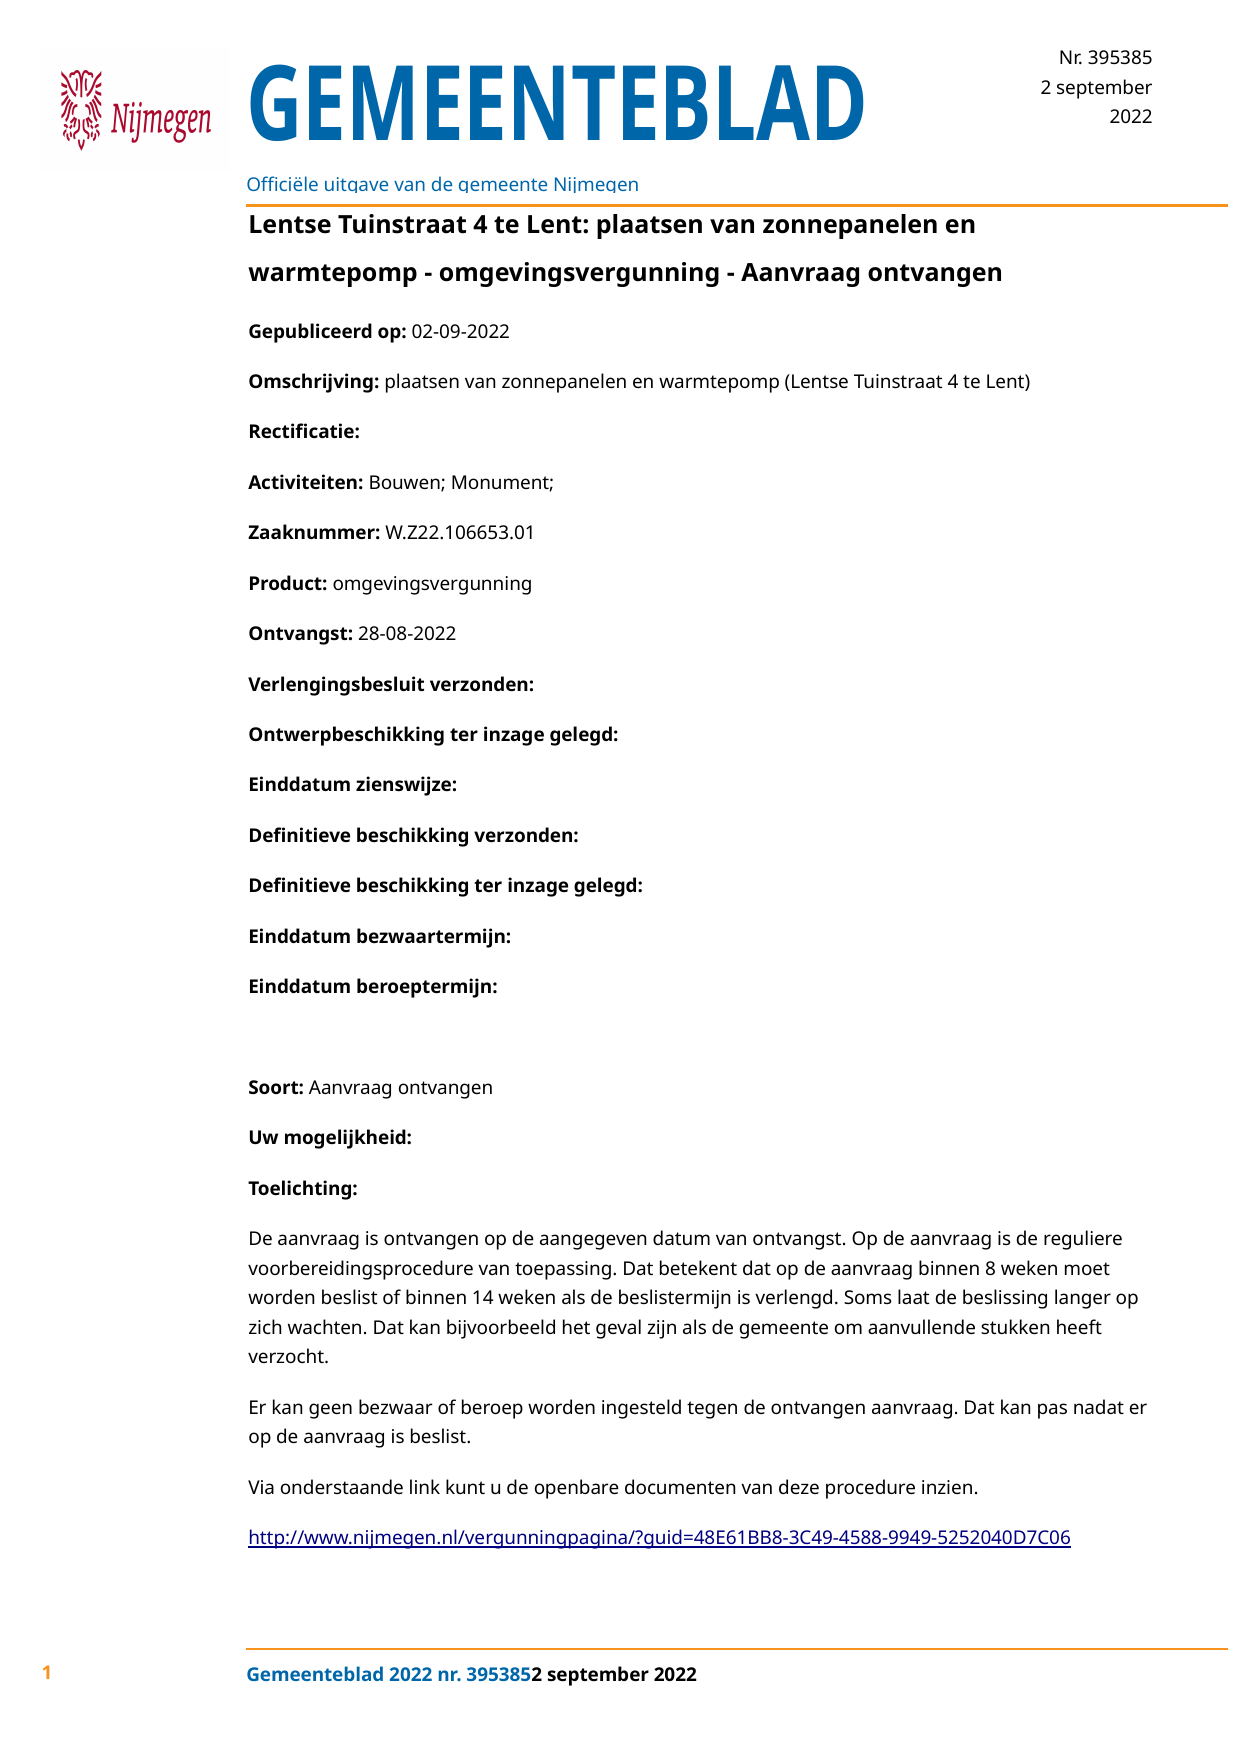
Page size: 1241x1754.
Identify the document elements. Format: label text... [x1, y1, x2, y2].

text Einddatum bezwaartermijn: [248, 923, 1152, 949]
text Product: omgevingsvergunning [248, 570, 1152, 596]
text Gepubliceerd op: 02-09-2022 [248, 318, 1152, 344]
text Zaaknummer: W.Z22.106653.01 [248, 519, 1152, 545]
text Definitieve beschikking verzonden: [248, 822, 1152, 848]
text Rectificatie: [248, 419, 1152, 444]
text Via onderstaande link kunt u de openbare documenten van deze procedure inzien. [248, 1474, 1152, 1500]
text De aanvraag is ontvangen op de aangegeven datum van ontvangst. Op de aanvraag is de reguliere voorbereidingsprocedure van toepassing. Dat betekent dat op de aanvraag binnen 8 weken moet worden beslist of binnen 14 weken als de beslistermijn is verlengd. Soms laat de beslissing langer op zich wachten. Dat kan bijvoorbeeld het geval zijn als de gemeente om aanvullende stukken heeft verzocht. [248, 1225, 1152, 1369]
text Lentse Tuinstraat 4 te Lent: plaatsen van zonnepanelen en warmtepomp - omgevingsvergunning - Aanvraag ontvangen [248, 207, 1152, 288]
text Einddatum zienswijze: [248, 772, 1152, 797]
text Er kan geen bezwaar of beroep worden ingesteld tegen de ontvangen aanvraag. Dat kan pas nadat er op de aanvraag is beslist. [248, 1394, 1152, 1449]
text Definitieve beschikking ter inzage gelegd: [248, 872, 1152, 898]
picture [41, 47, 231, 172]
text Toelichting: [248, 1175, 1152, 1201]
text Activiteiten: Bouwen; Monument; [248, 469, 1152, 495]
text Einddatum beroeptermijn: [248, 973, 1152, 999]
text Ontvangst: 28-08-2022 [248, 620, 1152, 646]
text Ontwerpbeschikking ter inzage gelegd: [248, 721, 1152, 747]
text Uw mogelijkheid: [248, 1124, 1152, 1150]
text Omschrijving: plaatsen van zonnepanelen en warmtepomp (Lentse Tuinstraat 4 te Lent) [248, 368, 1152, 394]
text Verlengingsbesluit verzonden: [248, 671, 1152, 697]
text http://www.nijmegen.nl/vergunningpagina/?guid=48E61BB8-3C49-4588-9949-5252040D7C06 [248, 1524, 1152, 1550]
text Soort: Aanvraag ontvangen [248, 1074, 1152, 1100]
